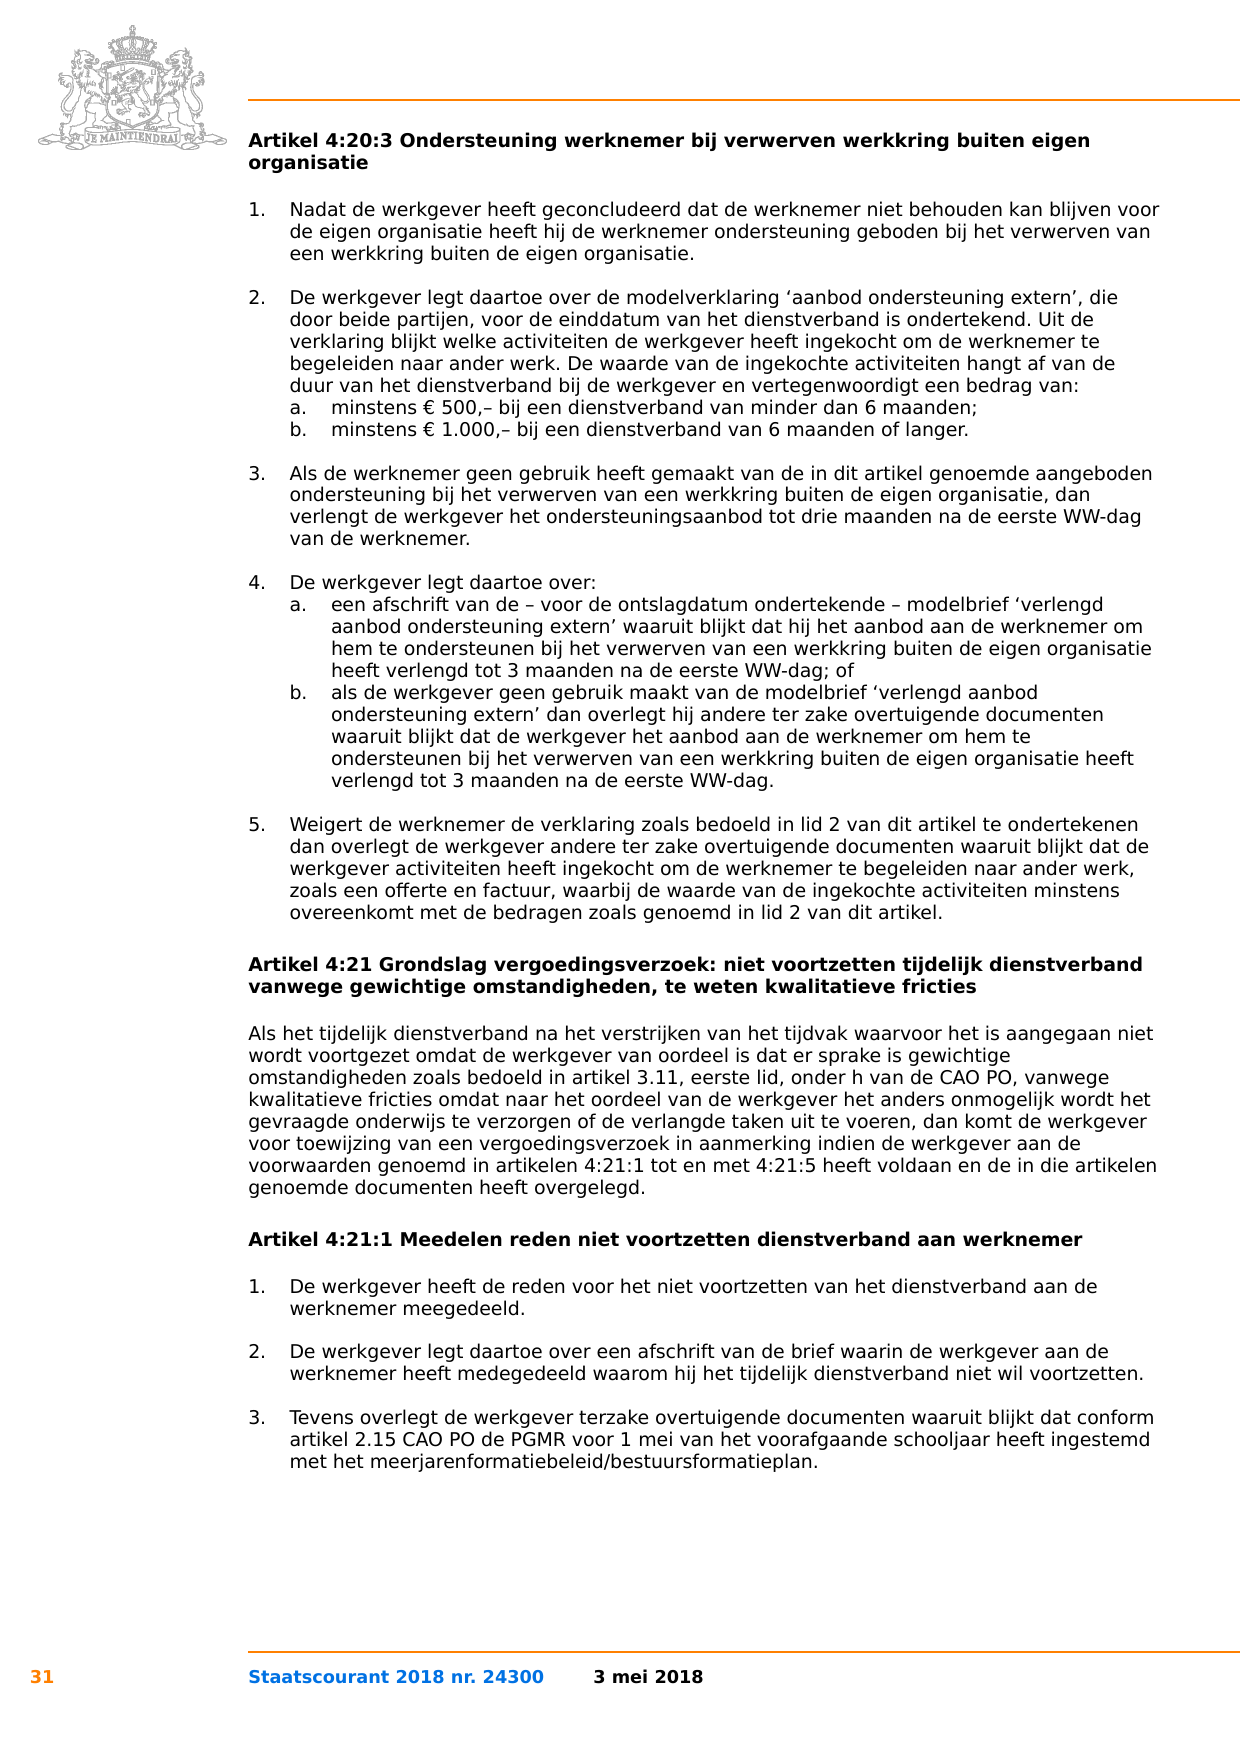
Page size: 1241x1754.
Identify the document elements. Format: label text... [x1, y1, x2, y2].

picture [38, 25, 227, 150]
text 4. De werkgever legt daartoe over: [248, 572, 1163, 594]
text Als het tijdelijk dienstverband na het verstrijken van het tijdvak waarvoor het is aangegaan niet wordt voortgezet omdat de werkgever van oordeel is dat er sprake is gewichtige omstandigheden zoals bedoeld in artikel 3.11, eerste lid, onder h van de CAO PO, vanwege kwalitatieve fricties omdat naar het oordeel van de werkgever het anders onmogelijk wordt het gevraagde onderwijs te verzorgen of de verlangde taken uit te voeren, dan komt de werkgever voor toewijzing van een vergoedingsverzoek in aanmerking indien de werkgever aan de voorwaarden genoemd in artikelen 4:21:1 tot en met 4:21:5 heeft voldaan en de in die artikelen genoemde documenten heeft overgelegd. [248, 1023, 1163, 1198]
text 1. Nadat de werkgever heeft geconcludeerd dat de werknemer niet behouden kan blijven voor de eigen organisatie heeft hij de werknemer ondersteuning geboden bij het verwerven van een werkkring buiten de eigen organisatie. [248, 199, 1163, 265]
subtitle Artikel 4:20:3 Ondersteuning werknemer bij verwerven werkkring buiten eigen organisatie [248, 130, 1163, 174]
text 5. Weigert de werknemer de verklaring zoals bedoeld in lid 2 van dit artikel te ondertekenen dan overlegt de werkgever andere ter zake overtuigende documenten waaruit blijkt dat de werkgever activiteiten heeft ingekocht om de werknemer te begeleiden naar ander werk, zoals een offerte en factuur, waarbij de waarde van de ingekochte activiteiten minstens overeenkomt met de bedragen zoals genoemd in lid 2 van dit artikel. [248, 814, 1163, 924]
subtitle Artikel 4:21 Grondslag vergoedingsverzoek: niet voortzetten tijdelijk dienstverband vanwege gewichtige omstandigheden, te weten kwalitatieve fricties [248, 954, 1163, 998]
text 1. De werkgever heeft de reden voor het niet voortzetten van het dienstverband aan de werknemer meegedeeld. [248, 1276, 1163, 1319]
text 3. Als de werknemer geen gebruik heeft gemaakt van de in dit artikel genoemde aangeboden ondersteuning bij het verwerven van een werkkring buiten de eigen organisatie, dan verlengt de werkgever het ondersteuningsaanbod tot drie maanden na de eerste WW-dag van de werknemer. [248, 462, 1163, 550]
text 3. Tevens overlegt de werkgever terzake overtuigende documenten waaruit blijkt dat conform artikel 2.15 CAO PO de PGMR voor 1 mei van het voorafgaande schooljaar heeft ingestemd met het meerjarenformatiebeleid/bestuursformatieplan. [248, 1407, 1163, 1473]
text a. een afschrift van de – voor de ontslagdatum ondertekende – modelbrief ‘verlengd aanbod ondersteuning extern’ waaruit blijkt dat hij het aanbod aan de werknemer om hem te ondersteunen bij het verwerven van een werkkring buiten de eigen organisatie heeft verlengd tot 3 maanden na de eerste WW-dag; of [289, 594, 1163, 682]
text a. minstens € 500,– bij een dienstverband van minder dan 6 maanden; [289, 397, 1163, 418]
text b. minstens € 1.000,– bij een dienstverband van 6 maanden of langer. [289, 418, 1163, 441]
subtitle Artikel 4:21:1 Meedelen reden niet voortzetten dienstverband aan werknemer [248, 1228, 1163, 1251]
text b. als de werkgever geen gebruik maakt van de modelbrief ‘verlengd aanbod ondersteuning extern’ dan overlegt hij andere ter zake overtuigende documenten waaruit blijkt dat de werkgever het aanbod aan de werknemer om hem te ondersteunen bij het verwerven van een werkkring buiten de eigen organisatie heeft verlengd tot 3 maanden na de eerste WW-dag. [289, 682, 1163, 792]
text 2. De werkgever legt daartoe over een afschrift van de brief waarin de werkgever aan de werknemer heeft medegedeeld waarom hij het tijdelijk dienstverband niet wil voortzetten. [248, 1341, 1163, 1385]
text 2. De werkgever legt daartoe over de modelverklaring ‘aanbod ondersteuning extern’, die door beide partijen, voor de einddatum van het dienstverband is ondertekend. Uit de verklaring blijkt welke activiteiten de werkgever heeft ingekocht om de werknemer te begeleiden naar ander werk. De waarde van de ingekochte activiteiten hangt af van de duur van het dienstverband bij de werkgever en vertegenwoordigt een bedrag van: [248, 287, 1163, 397]
